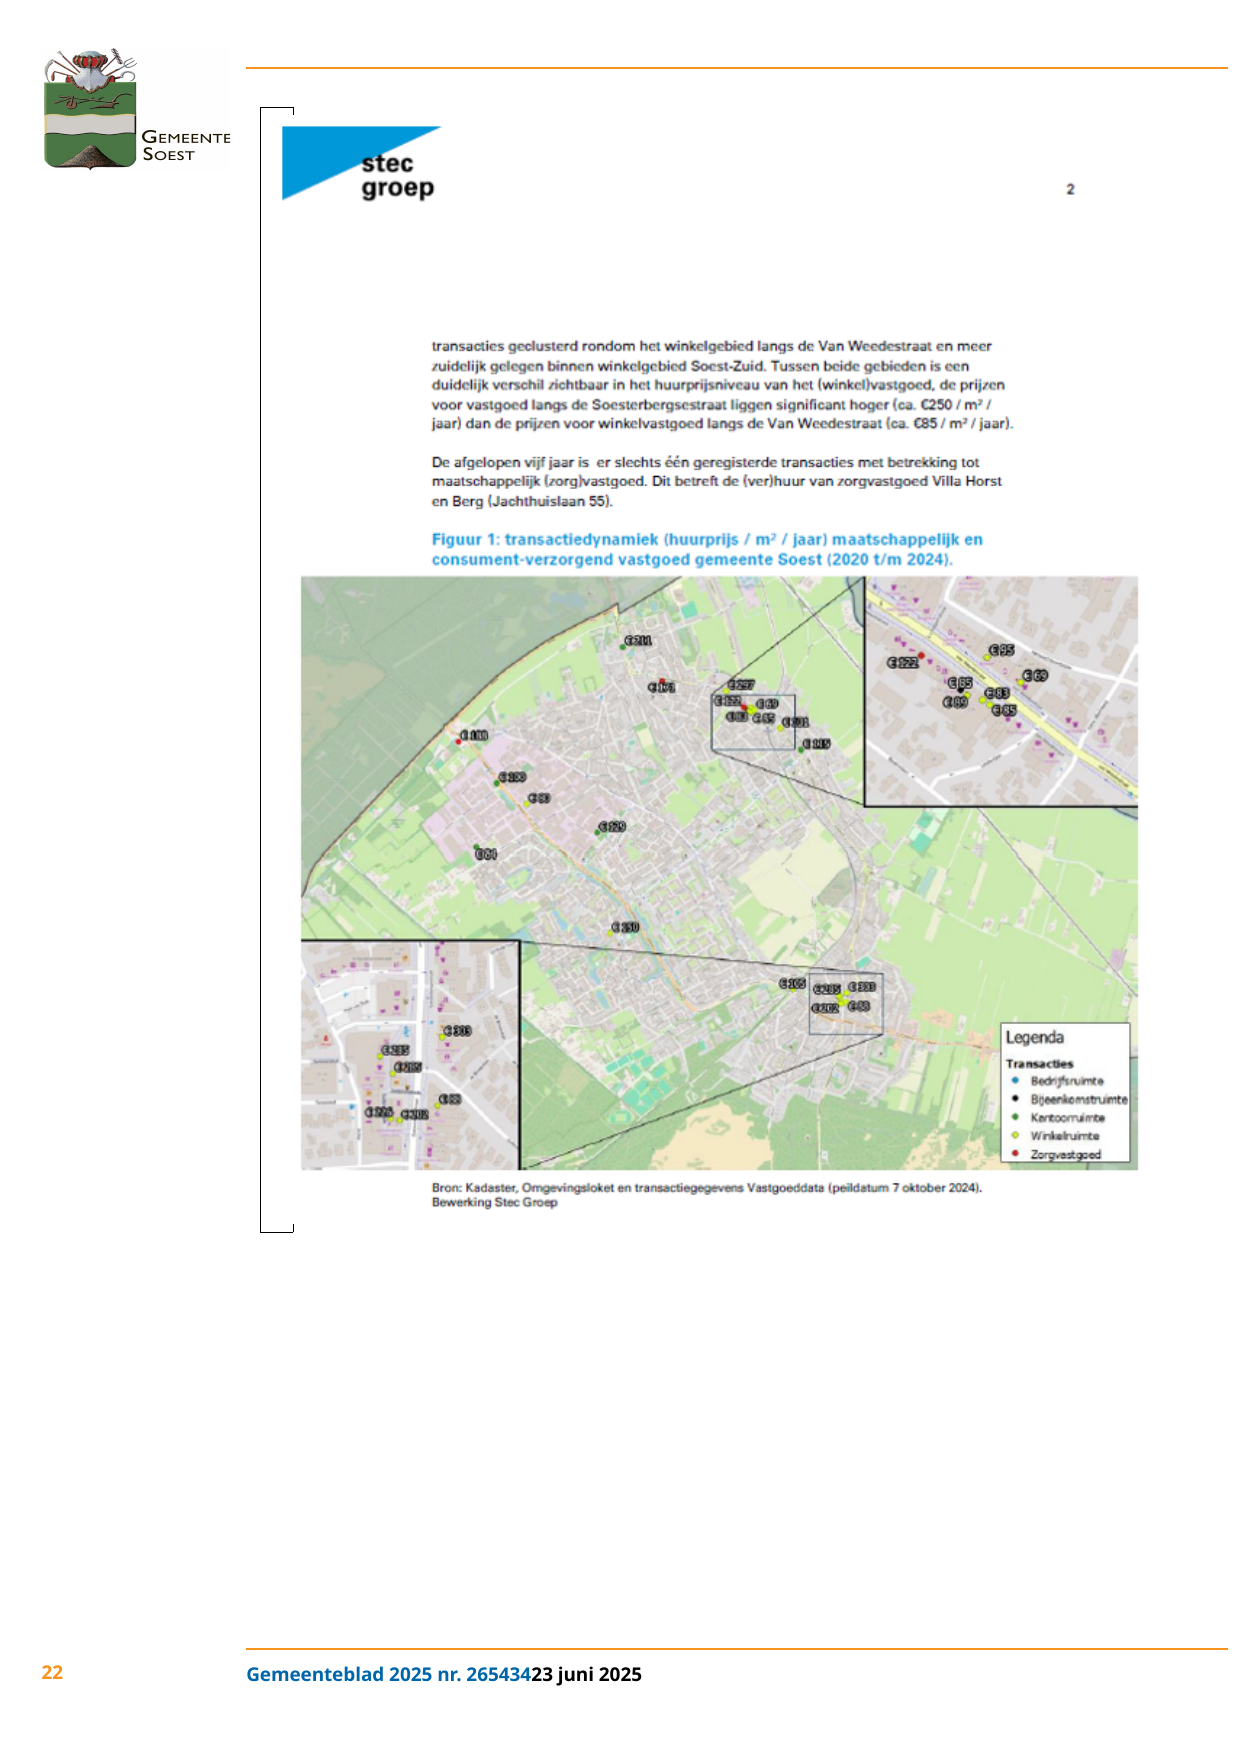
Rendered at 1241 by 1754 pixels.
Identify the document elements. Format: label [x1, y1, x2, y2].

picture [41, 47, 231, 172]
picture [268, 115, 1173, 1224]
